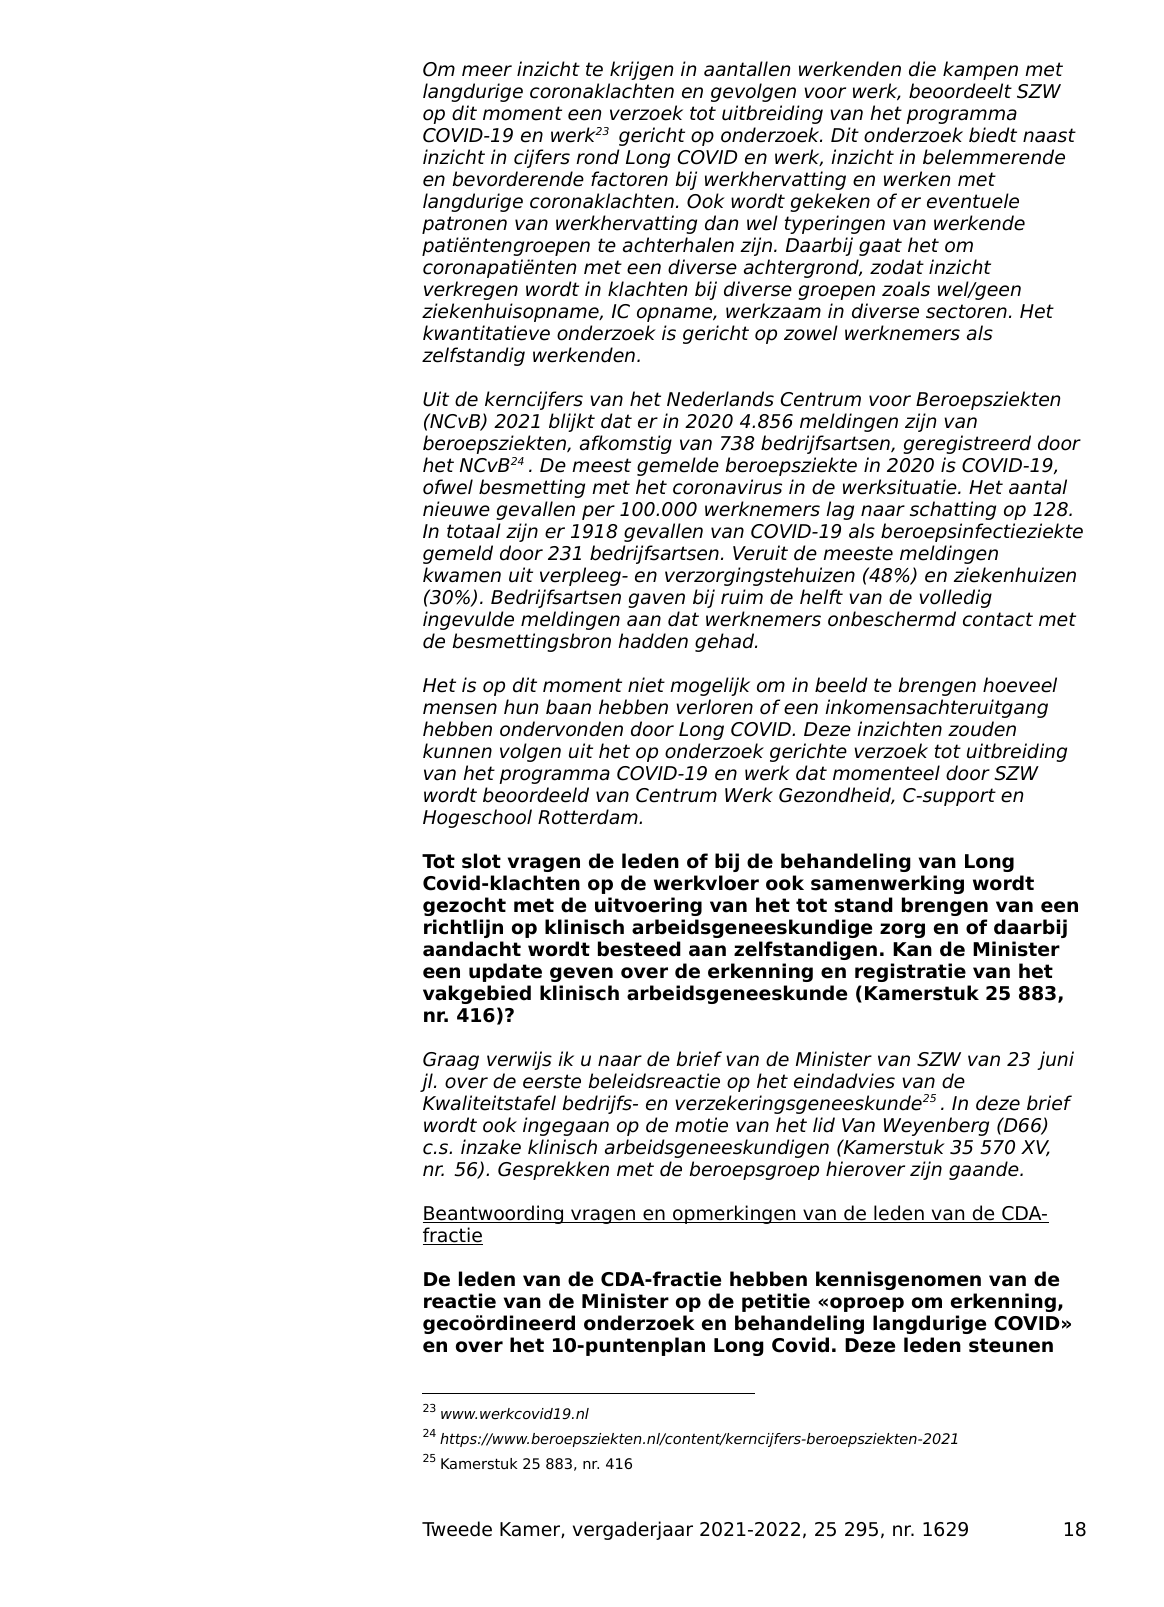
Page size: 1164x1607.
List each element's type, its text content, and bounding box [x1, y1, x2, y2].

text https://www.beroepsziekten.nl/content/kerncijfers-beroepsziekten-2021 [422, 1427, 1087, 1449]
text Graag verwijs ik u naar de brief van de Minister van SZW van 23 juni jl. over de eerste beleidsreactie op het eindadvies van de Kwaliteitstafel bedrijfs- en verzekeringsgeneeskunde. In deze brief wordt ook ingegaan op de motie van het lid Van Weyenberg (D66) c.s. inzake klinisch arbeidsgeneeskundigen (Kamerstuk 35 570 XV, nr. 56). Gesprekken met de beroepsgroep hierover zijn gaande. [422, 1049, 1087, 1181]
text De leden van de CDA-fractie hebben kennisgenomen van de reactie van de Minister op de petitie «oproep om erkenning, gecoördineerd onderzoek en behandeling langdurige COVID» en over het 10-puntenplan Long Covid. Deze leden steunen [422, 1269, 1087, 1357]
text Kamerstuk 25 883, nr. 416 [422, 1452, 1087, 1474]
subtitle Beantwoording vragen en opmerkingen van de leden van de CDA-fractie [422, 1203, 1087, 1247]
text www.werkcovid19.nl [422, 1402, 1087, 1424]
text Tot slot vragen de leden of bij de behandeling van Long Covid-klachten op de werkvloer ook samenwerking wordt gezocht met de uitvoering van het tot stand brengen van een richtlijn op klinisch arbeidsgeneeskundige zorg en of daarbij aandacht wordt besteed aan zelfstandigen. Kan de Minister een update geven over de erkenning en registratie van het vakgebied klinisch arbeidsgeneeskunde (Kamerstuk 25 883, nr. 416)? [422, 851, 1087, 1027]
text Uit de kerncijfers van het Nederlands Centrum voor Beroepsziekten (NCvB) 2021 blijkt dat er in 2020 4.856 meldingen zijn van beroepsziekten, afkomstig van 738 bedrijfsartsen, geregistreerd door het NCvB. De meest gemelde beroepsziekte in 2020 is COVID-19, ofwel besmetting met het coronavirus in de werksituatie. Het aantal nieuwe gevallen per 100.000 werknemers lag naar schatting op 128. In totaal zijn er 1918 gevallen van COVID-19 als beroepsinfectieziekte gemeld door 231 bedrijfsartsen. Veruit de meeste meldingen kwamen uit verpleeg- en verzorgingstehuizen (48%) en ziekenhuizen (30%). Bedrijfsartsen gaven bij ruim de helft van de volledig ingevulde meldingen aan dat werknemers onbeschermd contact met de besmettingsbron hadden gehad. [422, 389, 1087, 653]
text Om meer inzicht te krijgen in aantallen werkenden die kampen met langdurige coronaklachten en gevolgen voor werk, beoordeelt SZW op dit moment een verzoek tot uitbreiding van het programma COVID-19 en werk gericht op onderzoek. Dit onderzoek biedt naast inzicht in cijfers rond Long COVID en werk, inzicht in belemmerende en bevorderende factoren bij werkhervatting en werken met langdurige coronaklachten. Ook wordt gekeken of er eventuele patronen van werkhervatting dan wel typeringen van werkende patiëntengroepen te achterhalen zijn. Daarbij gaat het om coronapatiënten met een diverse achtergrond, zodat inzicht verkregen wordt in klachten bij diverse groepen zoals wel/geen ziekenhuisopname, IC opname, werkzaam in diverse sectoren. Het kwantitatieve onderzoek is gericht op zowel werknemers als zelfstandig werkenden. [422, 59, 1087, 367]
text Het is op dit moment niet mogelijk om in beeld te brengen hoeveel mensen hun baan hebben verloren of een inkomensachteruitgang hebben ondervonden door Long COVID. Deze inzichten zouden kunnen volgen uit het op onderzoek gerichte verzoek tot uitbreiding van het programma COVID-19 en werk dat momenteel door SZW wordt beoordeeld van Centrum Werk Gezondheid, C-support en Hogeschool Rotterdam. [422, 675, 1087, 829]
